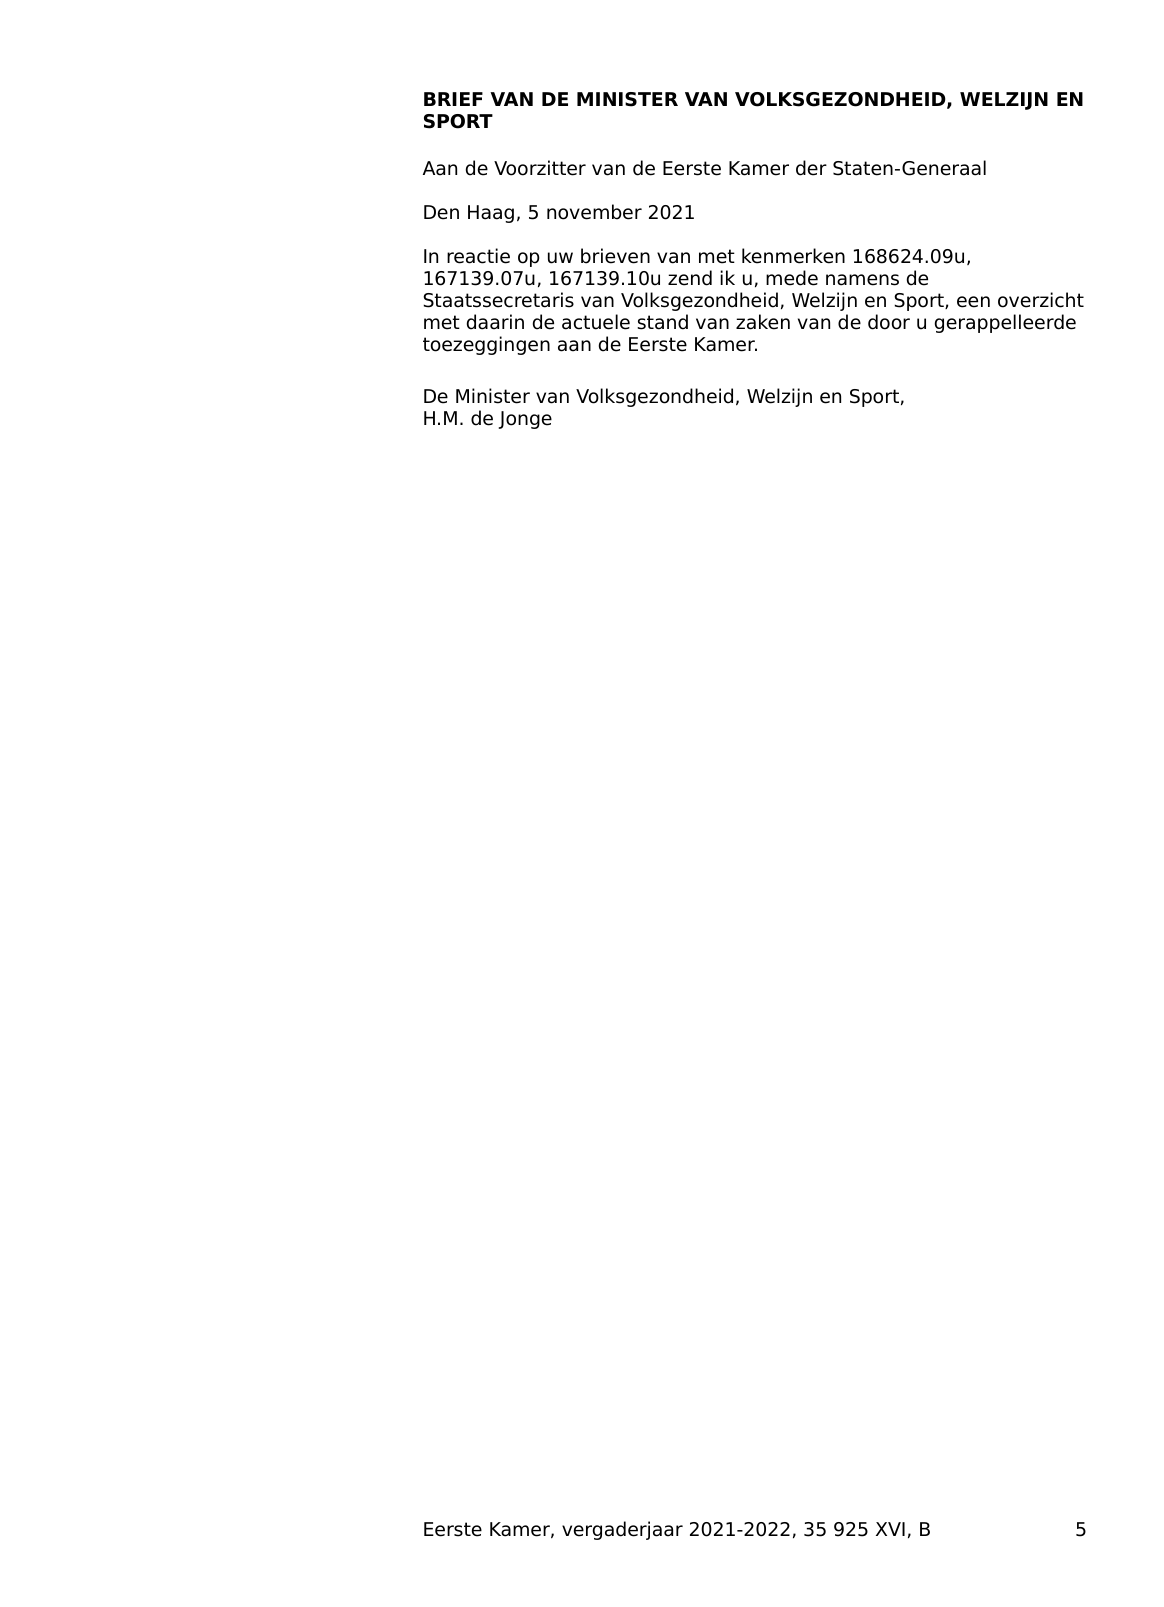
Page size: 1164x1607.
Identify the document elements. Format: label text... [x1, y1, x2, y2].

text Den Haag, 5 november 2021 [422, 202, 1087, 224]
text De Minister van Volksgezondheid, Welzijn en Sport, H.M. de Jonge [422, 386, 1087, 430]
subtitle BRIEF VAN DE MINISTER VAN VOLKSGEZONDHEID, WELZIJN EN SPORT [422, 89, 1087, 133]
text In reactie op uw brieven van met kenmerken 168624.09u, 167139.07u, 167139.10u zend ik u, mede namens de Staatssecretaris van Volksgezondheid, Welzijn en Sport, een overzicht met daarin de actuele stand van zaken van de door u gerappelleerde toezeggingen aan de Eerste Kamer. [422, 246, 1087, 356]
text Aan de Voorzitter van de Eerste Kamer der Staten-Generaal [422, 158, 1087, 180]
